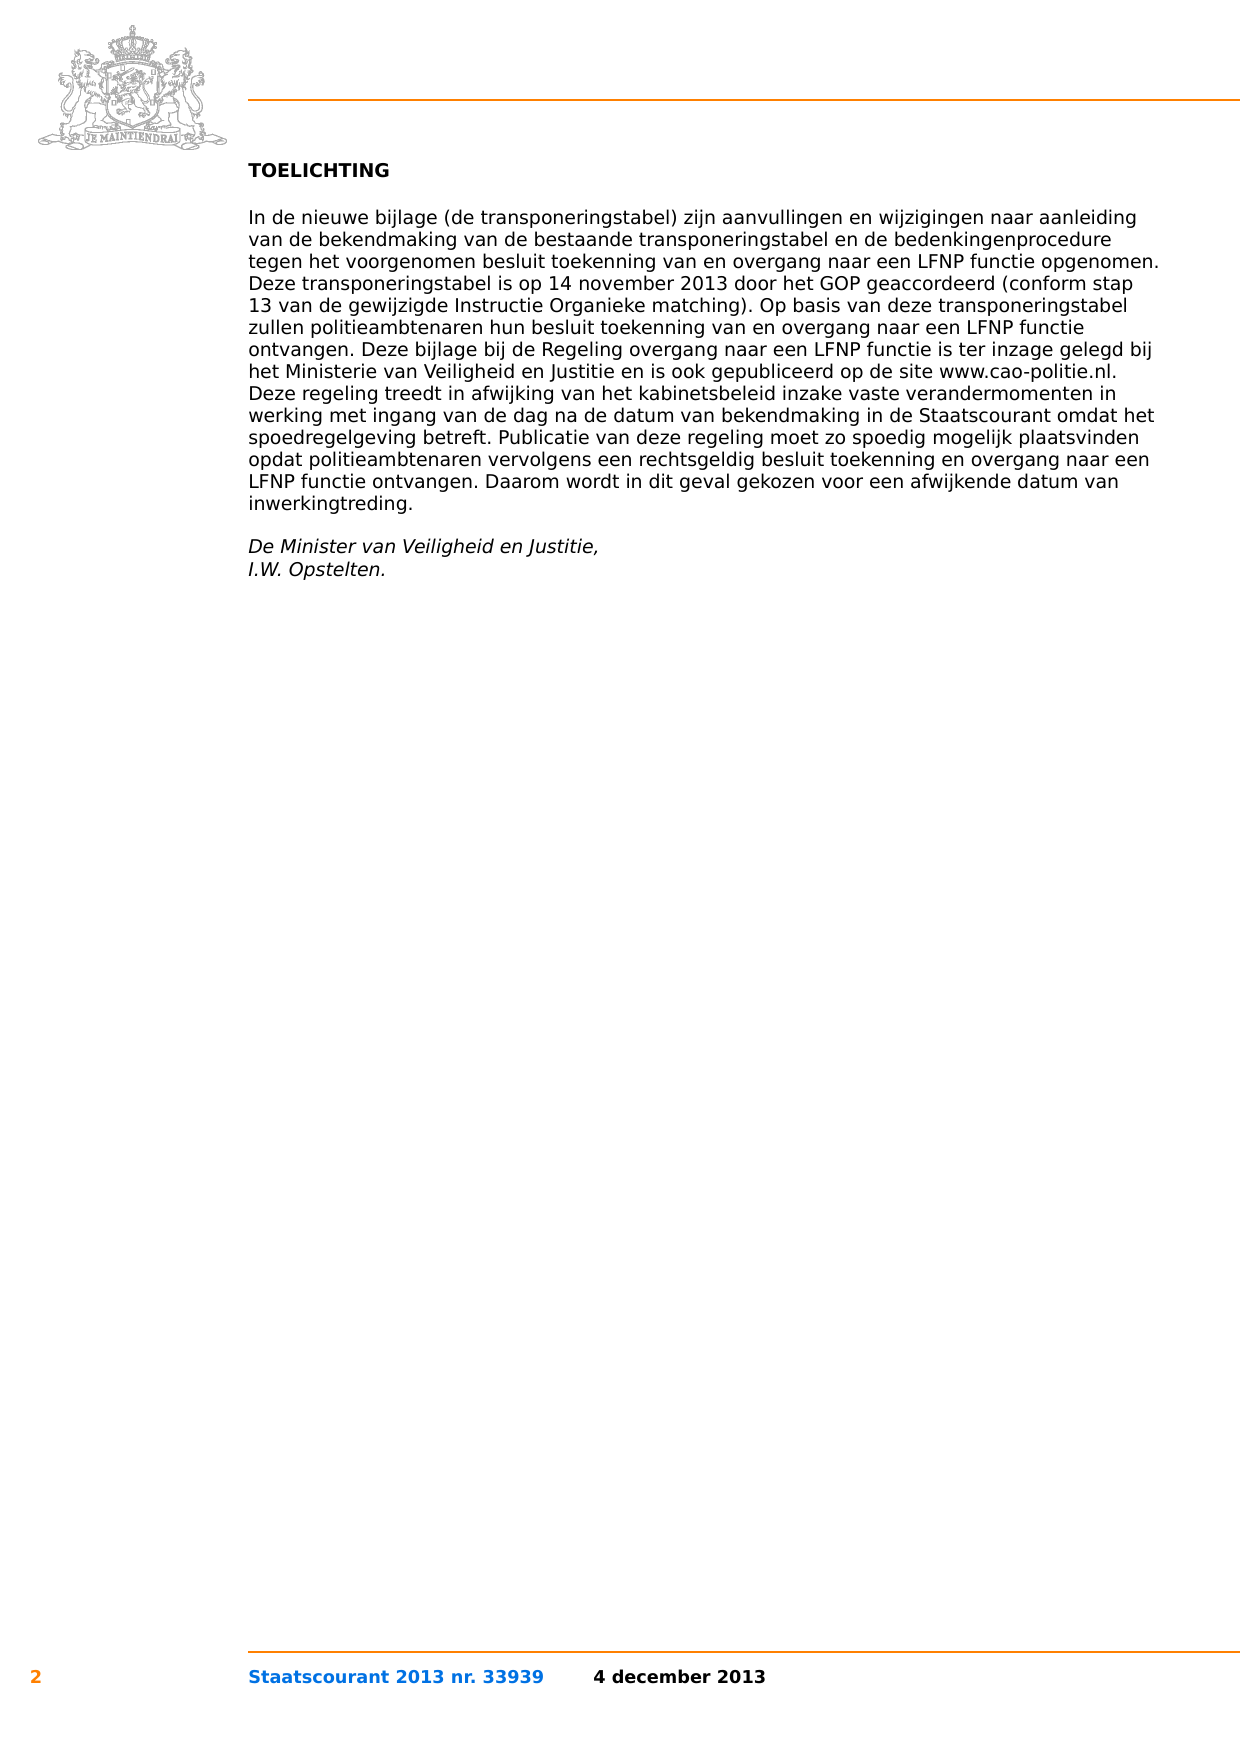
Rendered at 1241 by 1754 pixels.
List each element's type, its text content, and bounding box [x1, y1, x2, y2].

text Deze regeling treedt in afwijking van het kabinetsbeleid inzake vaste verandermomenten in werking met ingang van de dag na de datum van bekendmaking in de Staatscourant omdat het spoedregelgeving betreft. Publicatie van deze regeling moet zo spoedig mogelijk plaatsvinden opdat politieambtenaren vervolgens een rechtsgeldig besluit toekenning en overgang naar een LFNP functie ontvangen. Daarom wordt in dit geval gekozen voor een afwijkende datum van inwerkingtreding. [248, 383, 1163, 514]
text De Minister van Veiligheid en Justitie, I.W. Opstelten. [248, 536, 1163, 580]
picture [38, 25, 227, 150]
subtitle TOELICHTING [248, 160, 1163, 182]
text In de nieuwe bijlage (de transponeringstabel) zijn aanvullingen en wijzigingen naar aanleiding van de bekendmaking van de bestaande transponeringstabel en de bedenkingenprocedure tegen het voorgenomen besluit toekenning van en overgang naar een LFNP functie opgenomen. Deze transponeringstabel is op 14 november 2013 door het GOP geaccordeerd (conform stap 13 van de gewijzigde Instructie Organieke matching). Op basis van deze transponeringstabel zullen politieambtenaren hun besluit toekenning van en overgang naar een LFNP functie ontvangen. Deze bijlage bij de Regeling overgang naar een LFNP functie is ter inzage gelegd bij het Ministerie van Veiligheid en Justitie en is ook gepubliceerd op de site www.cao-politie.nl. [248, 207, 1163, 383]
